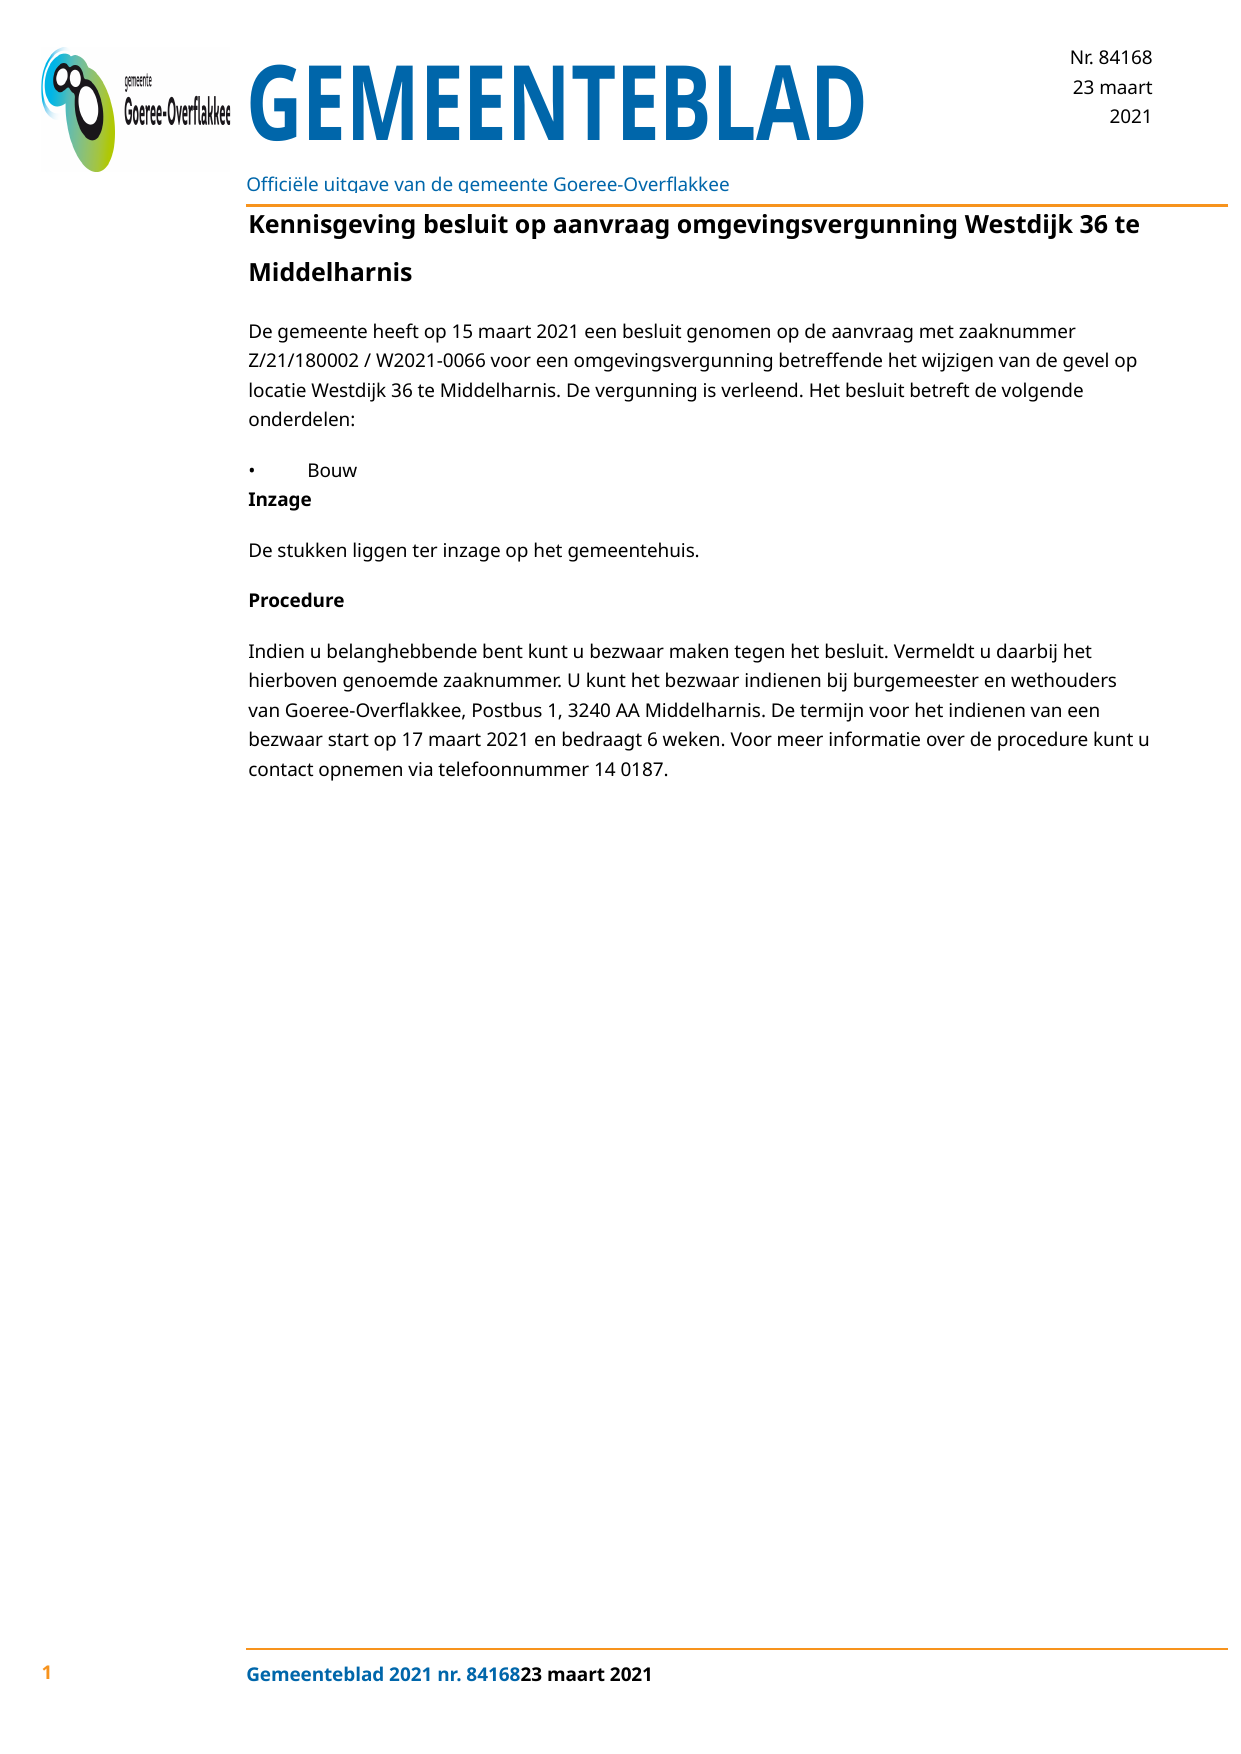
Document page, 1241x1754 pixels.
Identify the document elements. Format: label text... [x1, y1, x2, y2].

text Kennisgeving besluit op aanvraag omgevingsvergunning Westdijk 36 te Middelharnis [248, 207, 1152, 288]
picture [41, 47, 231, 172]
list Bouw [248, 457, 1152, 483]
text Indien u belanghebbende bent kunt u bezwaar maken tegen het besluit. Vermeldt u daarbij het hierboven genoemde zaaknummer. U kunt het bezwaar indienen bij burgemeester en wethouders van Goeree-Overflakkee, Postbus 1, 3240 AA Middelharnis. De termijn voor het indienen van een bezwaar start op 17 maart 2021 en bedraagt 6 weken. Voor meer informatie over de procedure kunt u contact opnemen via telefoonnummer 14 0187. [248, 638, 1152, 782]
text De gemeente heeft op 15 maart 2021 een besluit genomen op de aanvraag met zaaknummer Z/21/180002 / W2021-0066 voor een omgevingsvergunning betreffende het wijzigen van de gevel op locatie Westdijk 36 te Middelharnis. De vergunning is verleend. Het besluit betreft de volgende onderdelen: [248, 318, 1152, 432]
text Inzage [248, 487, 1152, 512]
text De stukken liggen ter inzage op het gemeentehuis. [248, 537, 1152, 563]
text Procedure [248, 587, 1152, 613]
